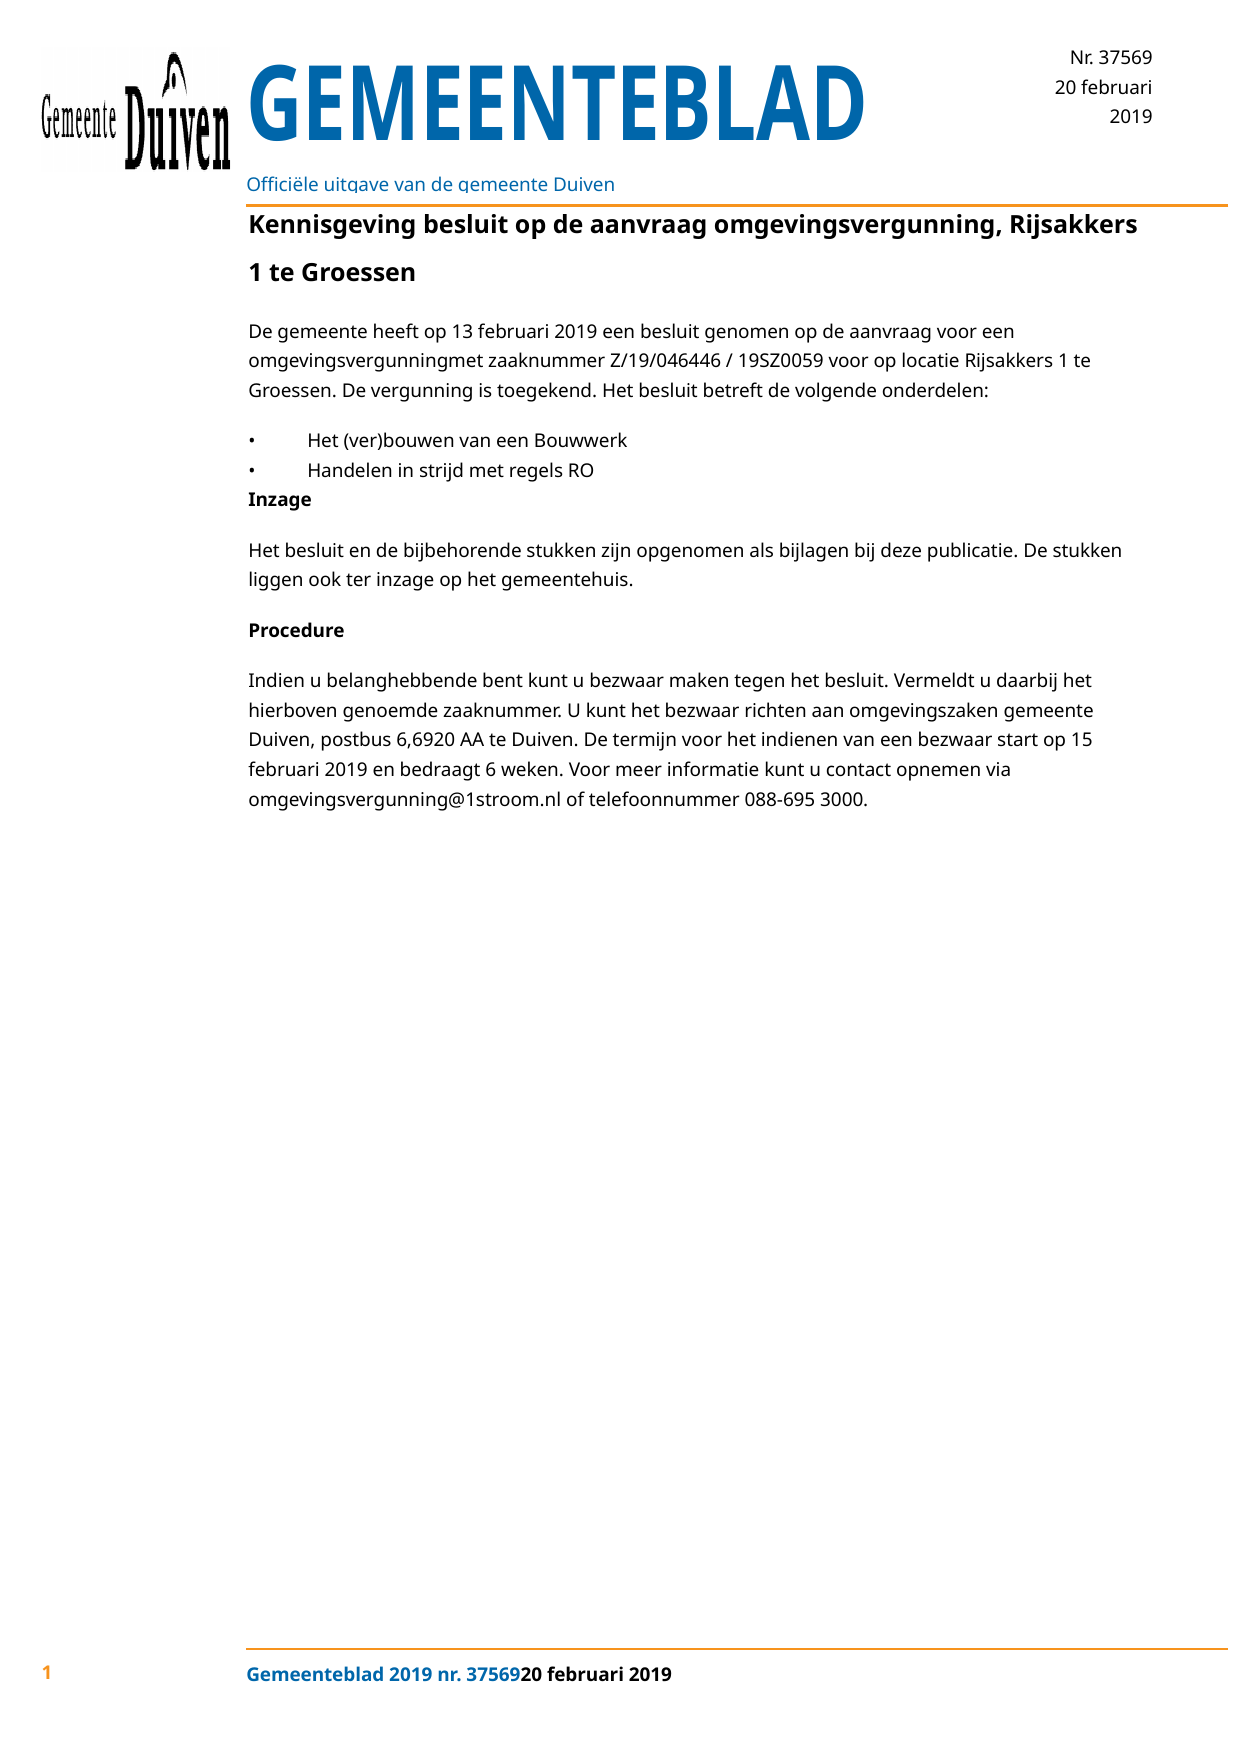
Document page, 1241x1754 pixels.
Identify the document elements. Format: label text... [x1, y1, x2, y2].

text De gemeente heeft op 13 februari 2019 een besluit genomen op de aanvraag voor een omgevingsvergunningmet zaaknummer Z/19/046446 / 19SZ0059 voor op locatie Rijsakkers 1 te Groessen. De vergunning is toegekend. Het besluit betreft de volgende onderdelen: [248, 318, 1152, 403]
text Procedure [248, 617, 1152, 643]
text Kennisgeving besluit op de aanvraag omgevingsvergunning, Rijsakkers 1 te Groessen [248, 207, 1152, 288]
text Inzage [248, 487, 1152, 512]
list Handelen in strijd met regels RO [248, 457, 1152, 483]
picture [41, 47, 231, 172]
text Het besluit en de bijbehorende stukken zijn opgenomen als bijlagen bij deze publicatie. De stukken liggen ook ter inzage op het gemeentehuis. [248, 537, 1152, 592]
list Het (ver)bouwen van een Bouwwerk [248, 427, 1152, 453]
text Indien u belanghebbende bent kunt u bezwaar maken tegen het besluit. Vermeldt u daarbij het hierboven genoemde zaaknummer. U kunt het bezwaar richten aan omgevingszaken gemeente Duiven, postbus 6,6920 AA te Duiven. De termijn voor het indienen van een bezwaar start op 15 februari 2019 en bedraagt 6 weken. Voor meer informatie kunt u contact opnemen via omgevingsvergunning@1stroom.nl of telefoonnummer 088-695 3000. [248, 667, 1152, 812]
